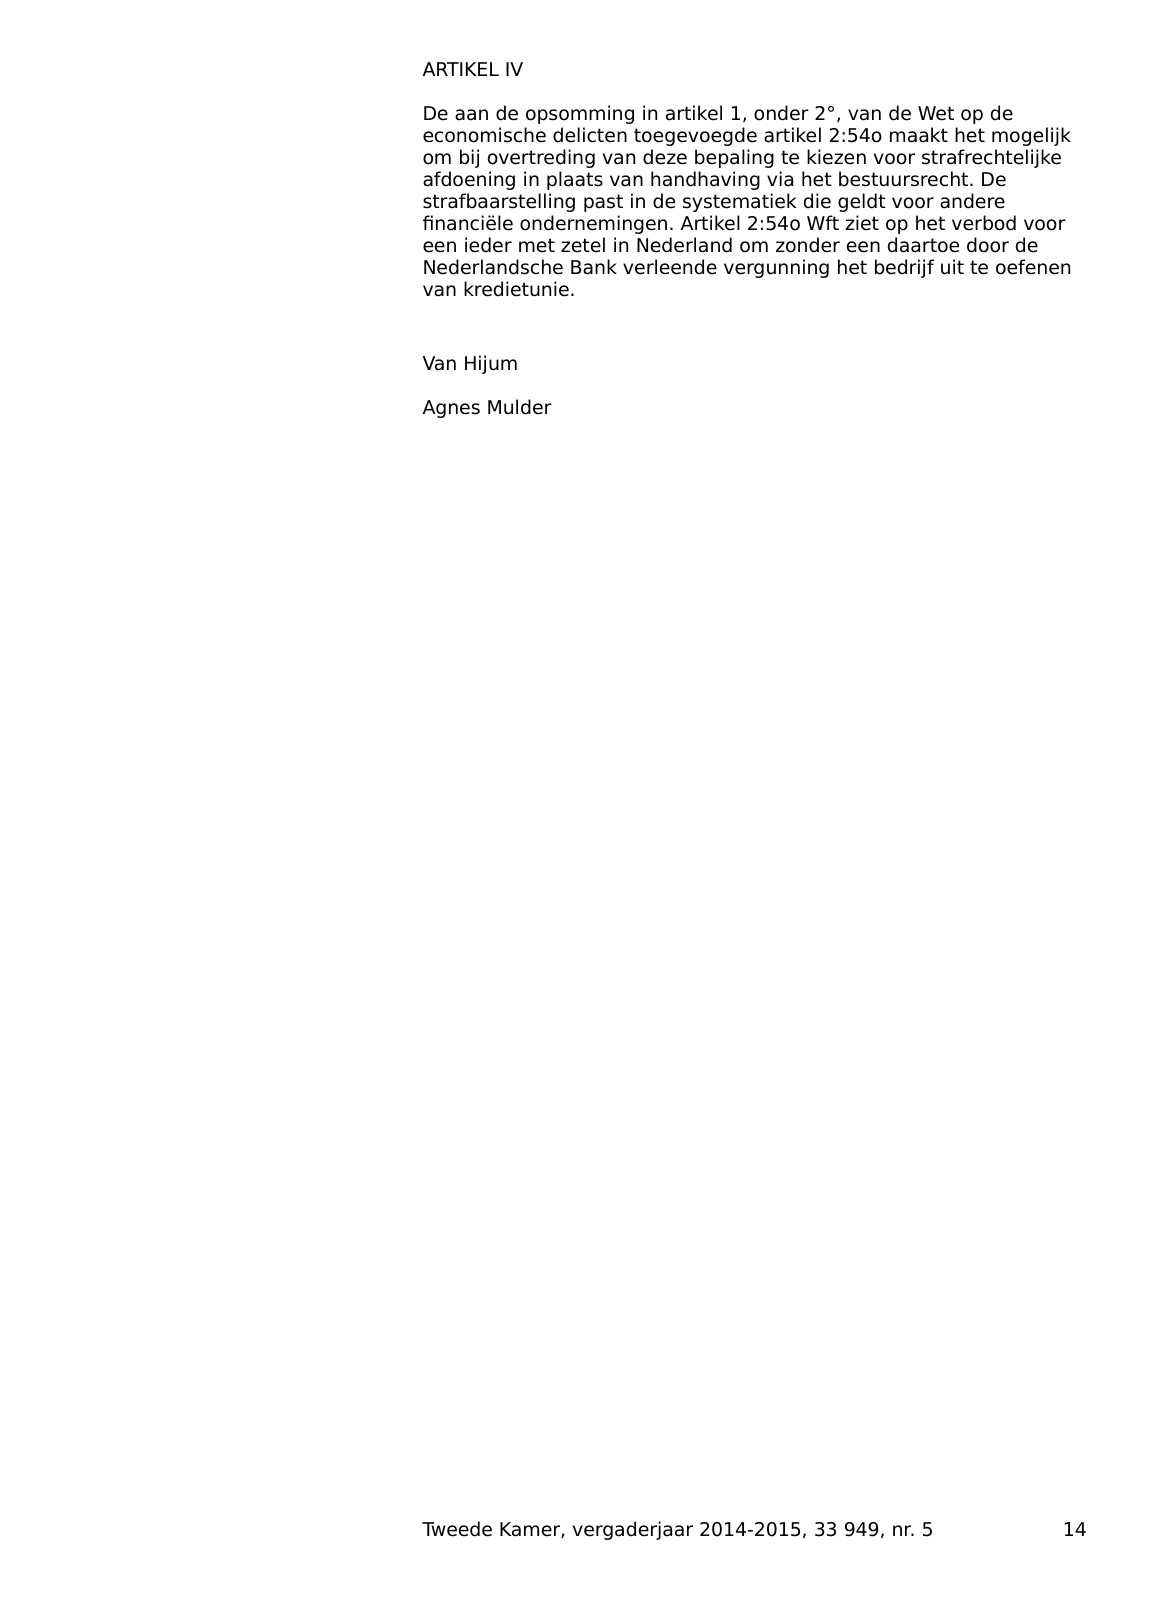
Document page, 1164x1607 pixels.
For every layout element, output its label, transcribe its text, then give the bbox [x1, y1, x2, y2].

text De aan de opsomming in artikel 1, onder 2°, van de Wet op de economische delicten toegevoegde artikel 2:54o maakt het mogelijk om bij overtreding van deze bepaling te kiezen voor strafrechtelijke afdoening in plaats van handhaving via het bestuursrecht. De strafbaarstelling past in de systematiek die geldt voor andere financiële ondernemingen. Artikel 2:54o Wft ziet op het verbod voor een ieder met zetel in Nederland om zonder een daartoe door de Nederlandsche Bank verleende vergunning het bedrijf uit te oefenen van kredietunie. [422, 103, 1087, 301]
text Van Hijum Agnes Mulder [422, 331, 1087, 419]
subtitle ARTIKEL IV [422, 59, 1087, 81]
